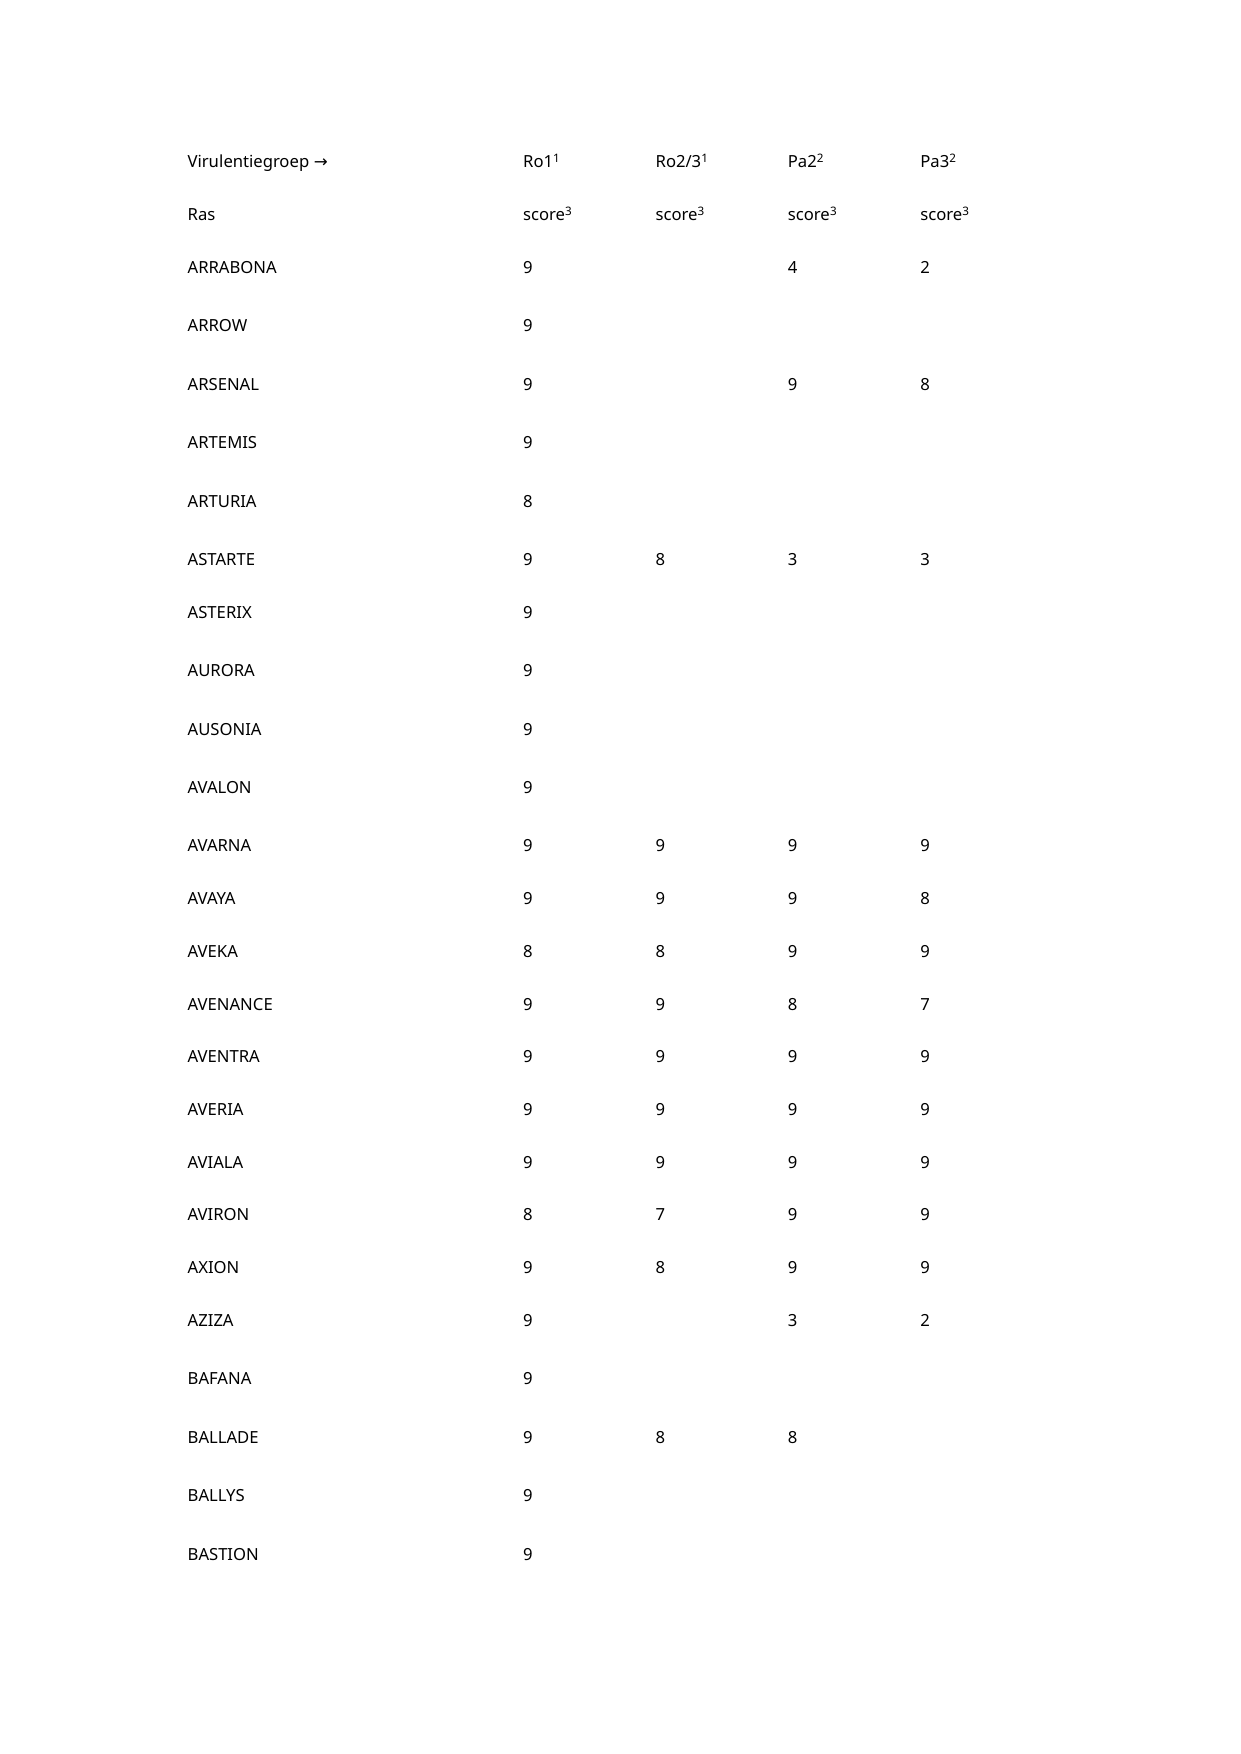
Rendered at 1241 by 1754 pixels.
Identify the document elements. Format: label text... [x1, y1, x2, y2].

table_cell 9 [788, 1045, 920, 1098]
table_cell [920, 1367, 1053, 1425]
table_cell ASTERIX [188, 600, 523, 659]
table_cell [655, 431, 788, 489]
table_cell 9 [920, 1045, 1053, 1098]
table_cell 9 [655, 992, 788, 1045]
table_cell score3 [920, 203, 1053, 255]
table_cell [920, 776, 1053, 834]
table_cell AVAYA [188, 887, 523, 939]
table_cell [920, 717, 1053, 776]
table_cell 9 [788, 372, 920, 431]
table_cell 8 [788, 992, 920, 1045]
table_cell 9 [655, 1045, 788, 1098]
table_cell ARRABONA [188, 255, 523, 314]
table_header Ro11 [523, 150, 655, 203]
table_cell [655, 776, 788, 834]
table_cell [655, 717, 788, 776]
table_cell 9 [788, 1150, 920, 1203]
table_cell [655, 600, 788, 659]
table_cell 9 [523, 372, 655, 431]
table_cell 9 [523, 600, 655, 659]
table_cell 9 [920, 1150, 1053, 1203]
table_cell [788, 659, 920, 717]
table_cell 9 [920, 1256, 1053, 1308]
table_cell 8 [523, 940, 655, 992]
table_cell 9 [523, 717, 655, 776]
table_cell AVALON [188, 776, 523, 834]
table_cell AVEKA [188, 940, 523, 992]
table_cell 9 [655, 1150, 788, 1203]
table_cell 8 [655, 1256, 788, 1308]
table_cell [920, 1484, 1053, 1542]
table_cell Ras [188, 203, 523, 255]
table_cell AURORA [188, 659, 523, 717]
table_cell 8 [655, 1425, 788, 1484]
table_cell [788, 776, 920, 834]
table_cell [788, 600, 920, 659]
table_cell 2 [920, 1309, 1053, 1367]
table_cell 8 [920, 372, 1053, 431]
table_cell 9 [523, 992, 655, 1045]
table_cell 9 [788, 940, 920, 992]
table_cell 9 [523, 1425, 655, 1484]
table_cell 9 [523, 255, 655, 314]
table_cell 4 [788, 255, 920, 314]
table_cell [788, 431, 920, 489]
table_header Ro2/31 [655, 150, 788, 203]
table_cell 9 [523, 1367, 655, 1425]
table_cell AVENANCE [188, 992, 523, 1045]
table_cell 9 [920, 940, 1053, 992]
table_cell ASTARTE [188, 548, 523, 600]
table_header Pa22 [788, 150, 920, 203]
table_cell 9 [523, 314, 655, 372]
table_cell 9 [523, 1309, 655, 1367]
table_cell 9 [523, 1150, 655, 1203]
table_cell 9 [523, 776, 655, 834]
table_cell AVERIA [188, 1098, 523, 1150]
table_cell BALLYS [188, 1484, 523, 1542]
table_cell BAFANA [188, 1367, 523, 1425]
table_cell 9 [523, 887, 655, 939]
table_cell [920, 1425, 1053, 1484]
table_cell AVIRON [188, 1203, 523, 1256]
table_cell 3 [788, 1309, 920, 1367]
table_cell 9 [788, 834, 920, 887]
table_cell 9 [523, 1098, 655, 1150]
table_cell 9 [523, 431, 655, 489]
table_cell ARSENAL [188, 372, 523, 431]
table_cell [788, 489, 920, 548]
table_cell 9 [788, 1203, 920, 1256]
table_cell AVENTRA [188, 1045, 523, 1098]
table_cell 9 [523, 1484, 655, 1542]
table_cell [655, 1367, 788, 1425]
table_cell 9 [788, 1098, 920, 1150]
table_cell [655, 1484, 788, 1542]
table_cell 9 [523, 1542, 655, 1601]
table_cell [655, 659, 788, 717]
table_cell 9 [788, 1256, 920, 1308]
table_cell BALLADE [188, 1425, 523, 1484]
table_cell score3 [655, 203, 788, 255]
table_cell 9 [920, 1098, 1053, 1150]
table_cell [655, 314, 788, 372]
table_cell 9 [920, 834, 1053, 887]
table_cell score3 [523, 203, 655, 255]
table_cell 9 [655, 834, 788, 887]
table_cell [788, 1484, 920, 1542]
table_cell 8 [920, 887, 1053, 939]
table_cell [655, 1542, 788, 1601]
table_cell 8 [523, 489, 655, 548]
table_cell 3 [788, 548, 920, 600]
table_cell AXION [188, 1256, 523, 1308]
table_cell [920, 600, 1053, 659]
table_cell 9 [523, 659, 655, 717]
table_cell 3 [920, 548, 1053, 600]
table_cell 9 [655, 1098, 788, 1150]
table_cell 9 [655, 887, 788, 939]
table_cell 8 [788, 1425, 920, 1484]
table_cell ARROW [188, 314, 523, 372]
table_header Virulentiegroep → [188, 150, 523, 203]
table_cell 7 [920, 992, 1053, 1045]
table_cell [920, 431, 1053, 489]
table_cell 9 [523, 1045, 655, 1098]
table_cell BASTION [188, 1542, 523, 1601]
table_cell [920, 314, 1053, 372]
table_cell [655, 255, 788, 314]
table_cell 9 [523, 1256, 655, 1308]
table_cell 8 [655, 940, 788, 992]
table_cell 9 [788, 887, 920, 939]
table_cell 8 [523, 1203, 655, 1256]
table_cell [788, 717, 920, 776]
table_cell [920, 1542, 1053, 1601]
table_cell [788, 314, 920, 372]
table_cell 9 [523, 834, 655, 887]
table_cell [655, 372, 788, 431]
table_cell AVARNA [188, 834, 523, 887]
table_cell [788, 1542, 920, 1601]
table_cell [655, 1309, 788, 1367]
table_cell 8 [655, 548, 788, 600]
table_cell [788, 1367, 920, 1425]
table_cell [920, 489, 1053, 548]
table_cell [655, 489, 788, 548]
table_cell AUSONIA [188, 717, 523, 776]
table_cell ARTEMIS [188, 431, 523, 489]
table_cell score3 [788, 203, 920, 255]
table_cell 7 [655, 1203, 788, 1256]
table_cell 9 [523, 548, 655, 600]
table_cell 9 [920, 1203, 1053, 1256]
table_cell ARTURIA [188, 489, 523, 548]
table_cell AZIZA [188, 1309, 523, 1367]
table_cell 2 [920, 255, 1053, 314]
table_cell [920, 659, 1053, 717]
table_cell AVIALA [188, 1150, 523, 1203]
table_header Pa32 [920, 150, 1053, 203]
